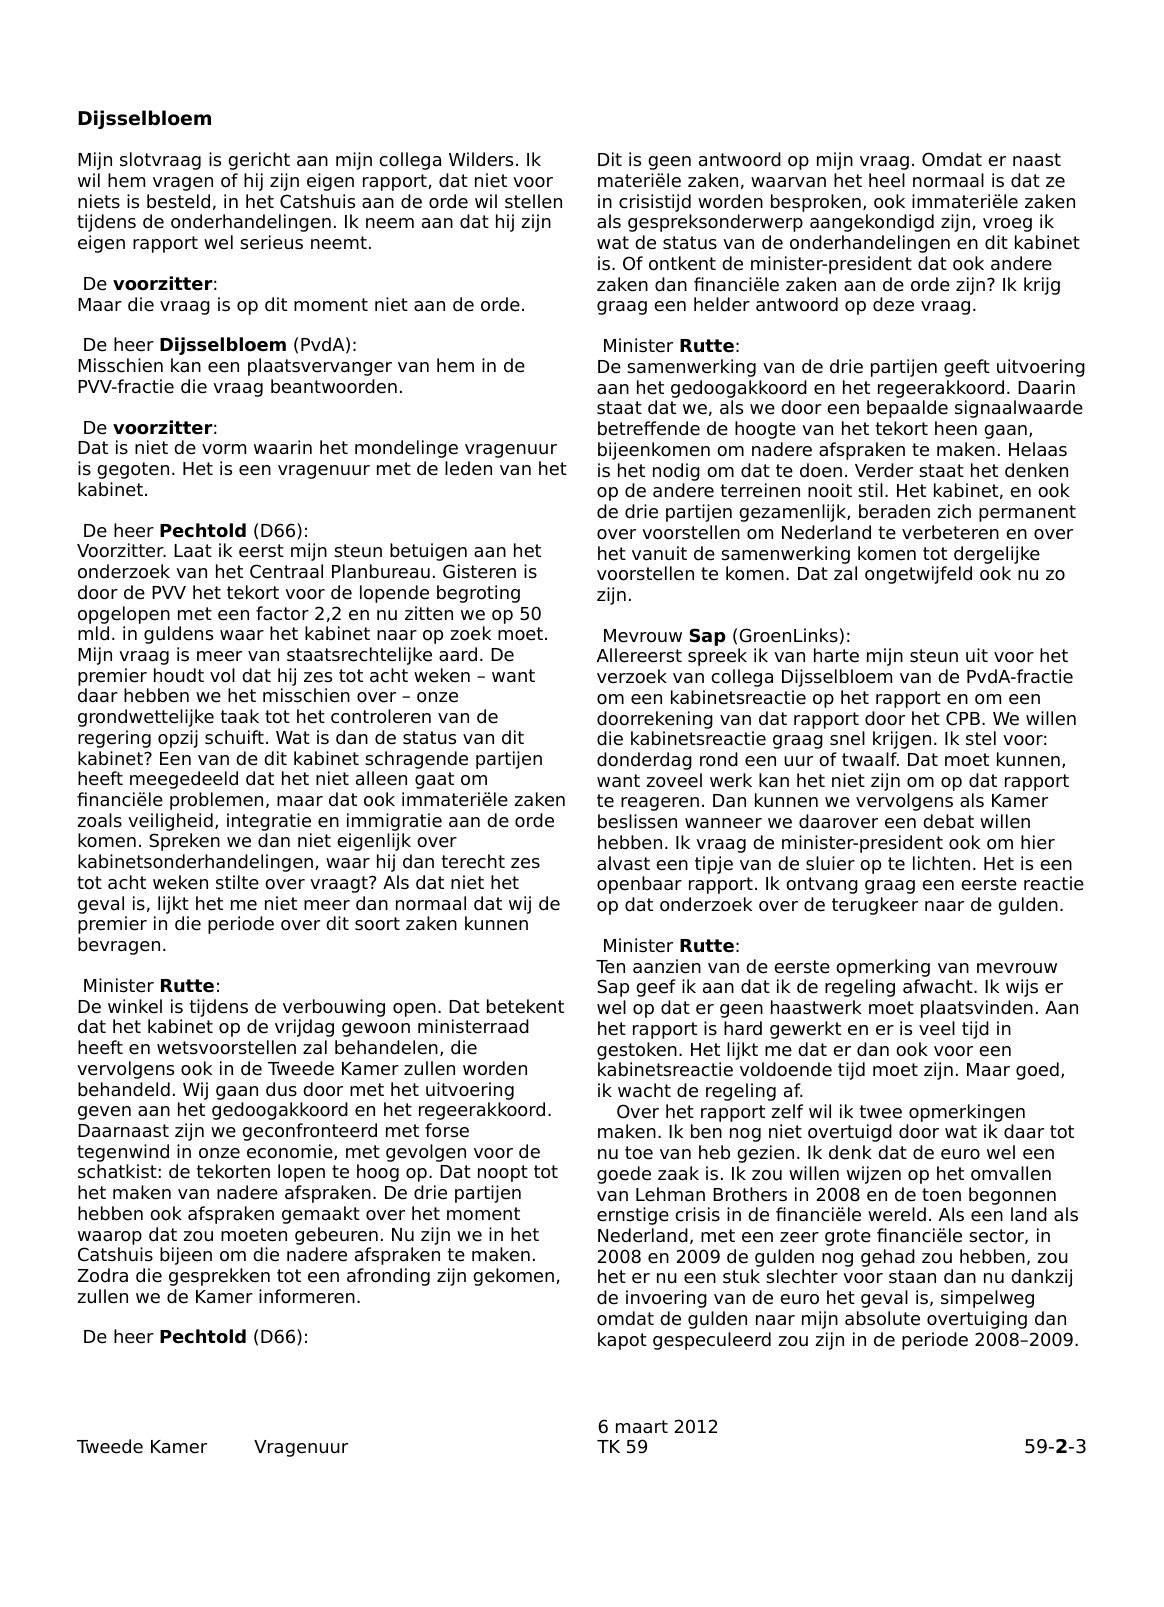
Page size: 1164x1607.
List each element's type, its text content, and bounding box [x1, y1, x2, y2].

text Voorzitter. Laat ik eerst mijn steun betuigen aan het onderzoek van het Centraal Planbureau. Gisteren is door de PVV het tekort voor de lopende begroting opgelopen met een factor 2,2 en nu zitten we op 50 mld. in guldens waar het kabinet naar op zoek moet. Mijn vraag is meer van staatsrechtelijke aard. De premier houdt vol dat hij zes tot acht weken – want daar hebben we het misschien over – onze grondwettelijke taak tot het controleren van de regering opzij schuift. Wat is dan de status van dit kabinet? Een van de dit kabinet schragende partijen heeft meegedeeld dat het niet alleen gaat om financiële problemen, maar dat ook immateriële zaken zoals veiligheid, integratie en immigratie aan de orde komen. Spreken we dan niet eigenlijk over kabinetsonderhandelingen, waar hij dan terecht zes tot acht weken stilte over vraagt? Als dat niet het geval is, lijkt het me niet meer dan normaal dat wij de premier in die periode over dit soort zaken kunnen bevragen. [77, 541, 567, 956]
text Dit is geen antwoord op mijn vraag. Omdat er naast materiële zaken, waarvan het heel normaal is dat ze in crisistijd worden besproken, ook immateriële zaken als gespreksonderwerp aangekondigd zijn, vroeg ik wat de status van de onderhandelingen en dit kabinet is. Of ontkent de minister-president dat ook andere zaken dan financiële zaken aan de orde zijn? Ik krijg graag een helder antwoord op deze vraag. [596, 150, 1087, 316]
text De voorzitter: [77, 417, 567, 438]
text Minister Rutte: [596, 336, 1087, 357]
text De winkel is tijdens de verbouwing open. Dat betekent dat het kabinet op de vrijdag gewoon ministerraad heeft en wetsvoorstellen zal behandelen, die vervolgens ook in de Tweede Kamer zullen worden behandeld. Wij gaan dus door met het uitvoering geven aan het gedoogakkoord en het regeerakkoord. Daarnaast zijn we geconfronteerd met forse tegenwind in onze economie, met gevolgen voor de schatkist: de tekorten lopen te hoog op. Dat noopt tot het maken van nadere afspraken. De drie partijen hebben ook afspraken gemaakt over het moment waarop dat zou moeten gebeuren. Nu zijn we in het Catshuis bijeen om die nadere afspraken te maken. Zodra die gesprekken tot een afronding zijn gekomen, zullen we de Kamer informeren. [77, 996, 567, 1307]
text De heer Dijsselbloem (PvdA): [77, 335, 567, 356]
text Misschien kan een plaatsvervanger van hem in de PVV-fractie die vraag beantwoorden. [77, 356, 567, 397]
text Allereerst spreek ik van harte mijn steun uit voor het verzoek van collega Dijsselbloem van de PvdA-fractie om een kabinetsreactie op het rapport en om een doorrekening van dat rapport door het CPB. We willen die kabinetsreactie graag snel krijgen. Ik stel voor: donderdag rond een uur of twaalf. Dat moet kunnen, want zoveel werk kan het niet zijn om op dat rapport te reageren. Dan kunnen we vervolgens als Kamer beslissen wanneer we daarover een debat willen hebben. Ik vraag de minister-president ook om hier alvast een tipje van de sluier op te lichten. Het is een openbaar rapport. Ik ontvang graag een eerste reactie op dat onderzoek over de terugkeer naar de gulden. [596, 646, 1087, 916]
text De heer Pechtold (D66): [77, 1327, 567, 1348]
text Mevrouw Sap (GroenLinks): [596, 626, 1087, 646]
text De heer Pechtold (D66): [77, 520, 567, 541]
text Mijn slotvraag is gericht aan mijn collega Wilders. Ik wil hem vragen of hij zijn eigen rapport, dat niet voor niets is besteld, in het Catshuis aan de orde wil stellen tijdens de onderhandelingen. Ik neem aan dat hij zijn eigen rapport wel serieus neemt. [77, 150, 567, 254]
text De samenwerking van de drie partijen geeft uitvoering aan het gedoogakkoord en het regeerakkoord. Daarin staat dat we, als we door een bepaalde signaalwaarde betreffende de hoogte van het tekort heen gaan, bijeenkomen om nadere afspraken te maken. Helaas is het nodig om dat te doen. Verder staat het denken op de andere terreinen nooit stil. Het kabinet, en ook de drie partijen gezamenlijk, beraden zich permanent over voorstellen om Nederland te verbeteren en over het vanuit de samenwerking komen tot dergelijke voorstellen te komen. Dat zal ongetwijfeld ook nu zo zijn. [596, 357, 1087, 606]
text Maar die vraag is op dit moment niet aan de orde. [77, 294, 567, 315]
text Over het rapport zelf wil ik twee opmerkingen maken. Ik ben nog niet overtuigd door wat ik daar tot nu toe van heb gezien. Ik denk dat de euro wel een goede zaak is. Ik zou willen wijzen op het omvallen van Lehman Brothers in 2008 en de toen begonnen ernstige crisis in de financiële wereld. Als een land als Nederland, met een zeer grote financiële sector, in 2008 en 2009 de gulden nog gehad zou hebben, zou het er nu een stuk slechter voor staan dan nu dankzij de invoering van de euro het geval is, simpelweg omdat de gulden naar mijn absolute overtuiging dan kapot gespeculeerd zou zijn in de periode 2008–2009. [596, 1102, 1087, 1350]
text Minister Rutte: [596, 936, 1087, 956]
text De voorzitter: [77, 274, 567, 294]
text Ten aanzien van de eerste opmerking van mevrouw Sap geef ik aan dat ik de regeling afwacht. Ik wijs er wel op dat er geen haastwerk moet plaatsvinden. Aan het rapport is hard gewerkt en er is veel tijd in gestoken. Het lijkt me dat er dan ook voor een kabinetsreactie voldoende tijd moet zijn. Maar goed, ik wacht de regeling af. [596, 956, 1087, 1102]
text Minister Rutte: [77, 976, 567, 996]
text Dat is niet de vorm waarin het mondelinge vragenuur is gegoten. Het is een vragenuur met de leden van het kabinet. [77, 438, 567, 500]
